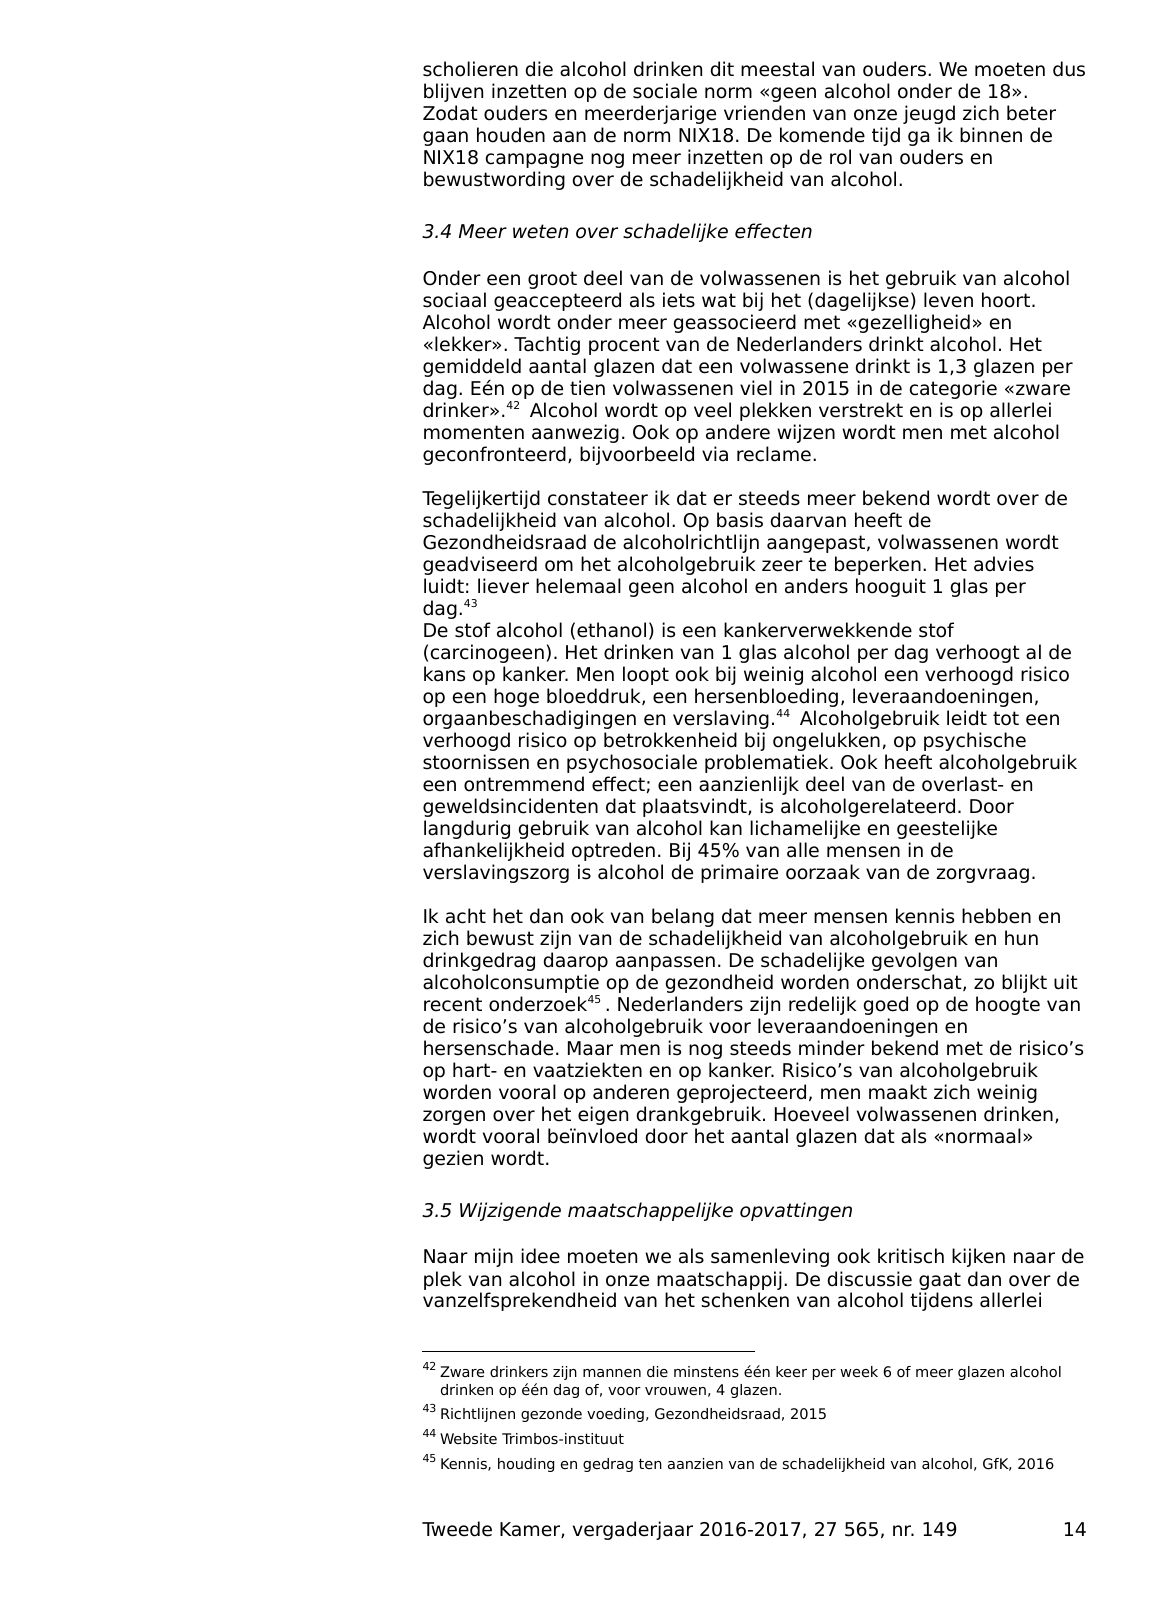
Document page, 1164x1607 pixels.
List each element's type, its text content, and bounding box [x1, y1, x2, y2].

text Ik acht het dan ook van belang dat meer mensen kennis hebben en zich bewust zijn van de schadelijkheid van alcoholgebruik en hun drinkgedrag daarop aanpassen. De schadelijke gevolgen van alcoholconsumptie op de gezondheid worden onderschat, zo blijkt uit recent onderzoek. Nederlanders zijn redelijk goed op de hoogte van de risico’s van alcoholgebruik voor leveraandoeningen en hersenschade. Maar men is nog steeds minder bekend met de risico’s op hart- en vaatziekten en op kanker. Risico’s van alcoholgebruik worden vooral op anderen geprojecteerd, men maakt zich weinig zorgen over het eigen drankgebruik. Hoeveel volwassenen drinken, wordt vooral beïnvloed door het aantal glazen dat als «normaal» gezien wordt. [422, 906, 1087, 1169]
text Richtlijnen gezonde voeding, Gezondheidsraad, 2015 [422, 1402, 1087, 1424]
text Zware drinkers zijn mannen die minstens één keer per week 6 of meer glazen alcohol drinken op één dag of, voor vrouwen, 4 glazen. [422, 1360, 1087, 1399]
subtitle 3.4 Meer weten over schadelijke effecten [422, 221, 1087, 243]
text Naar mijn idee moeten we als samenleving ook kritisch kijken naar de plek van alcohol in onze maatschappij. De discussie gaat dan over de vanzelfsprekendheid van het schenken van alcohol tijdens allerlei [422, 1246, 1087, 1312]
text Onder een groot deel van de volwassenen is het gebruik van alcohol sociaal geaccepteerd als iets wat bij het (dagelijkse) leven hoort. Alcohol wordt onder meer geassocieerd met «gezelligheid» en «lekker». Tachtig procent van de Nederlanders drinkt alcohol. Het gemiddeld aantal glazen dat een volwassene drinkt is 1,3 glazen per dag. Eén op de tien volwassenen viel in 2015 in de categorie «zware drinker». Alcohol wordt op veel plekken verstrekt en is op allerlei momenten aanwezig. Ook op andere wijzen wordt men met alcohol geconfronteerd, bijvoorbeeld via reclame. [422, 268, 1087, 466]
text scholieren die alcohol drinken dit meestal van ouders. We moeten dus blijven inzetten op de sociale norm «geen alcohol onder de 18». Zodat ouders en meerderjarige vrienden van onze jeugd zich beter gaan houden aan de norm NIX18. De komende tijd ga ik binnen de NIX18 campagne nog meer inzetten op de rol van ouders en bewustwording over de schadelijkheid van alcohol. [422, 59, 1087, 191]
text Tegelijkertijd constateer ik dat er steeds meer bekend wordt over de schadelijkheid van alcohol. Op basis daarvan heeft de Gezondheidsraad de alcoholrichtlijn aangepast, volwassenen wordt geadviseerd om het alcoholgebruik zeer te beperken. Het advies luidt: liever helemaal geen alcohol en anders hooguit 1 glas per dag. [422, 488, 1087, 620]
subtitle 3.5 Wijzigende maatschappelijke opvattingen [422, 1199, 1087, 1221]
text Website Trimbos-instituut [422, 1427, 1087, 1449]
text Kennis, houding en gedrag ten aanzien van de schadelijkheid van alcohol, GfK, 2016 [422, 1452, 1087, 1474]
text De stof alcohol (ethanol) is een kankerverwekkende stof (carcinogeen). Het drinken van 1 glas alcohol per dag verhoogt al de kans op kanker. Men loopt ook bij weinig alcohol een verhoogd risico op een hoge bloeddruk, een hersenbloeding, leveraandoeningen, orgaanbeschadigingen en verslaving. Alcoholgebruik leidt tot een verhoogd risico op betrokkenheid bij ongelukken, op psychische stoornissen en psychosociale problematiek. Ook heeft alcoholgebruik een ontremmend effect; een aanzienlijk deel van de overlast- en geweldsincidenten dat plaatsvindt, is alcoholgerelateerd. Door langdurig gebruik van alcohol kan lichamelijke en geestelijke afhankelijkheid optreden. Bij 45% van alle mensen in de verslavingszorg is alcohol de primaire oorzaak van de zorgvraag. [422, 620, 1087, 883]
